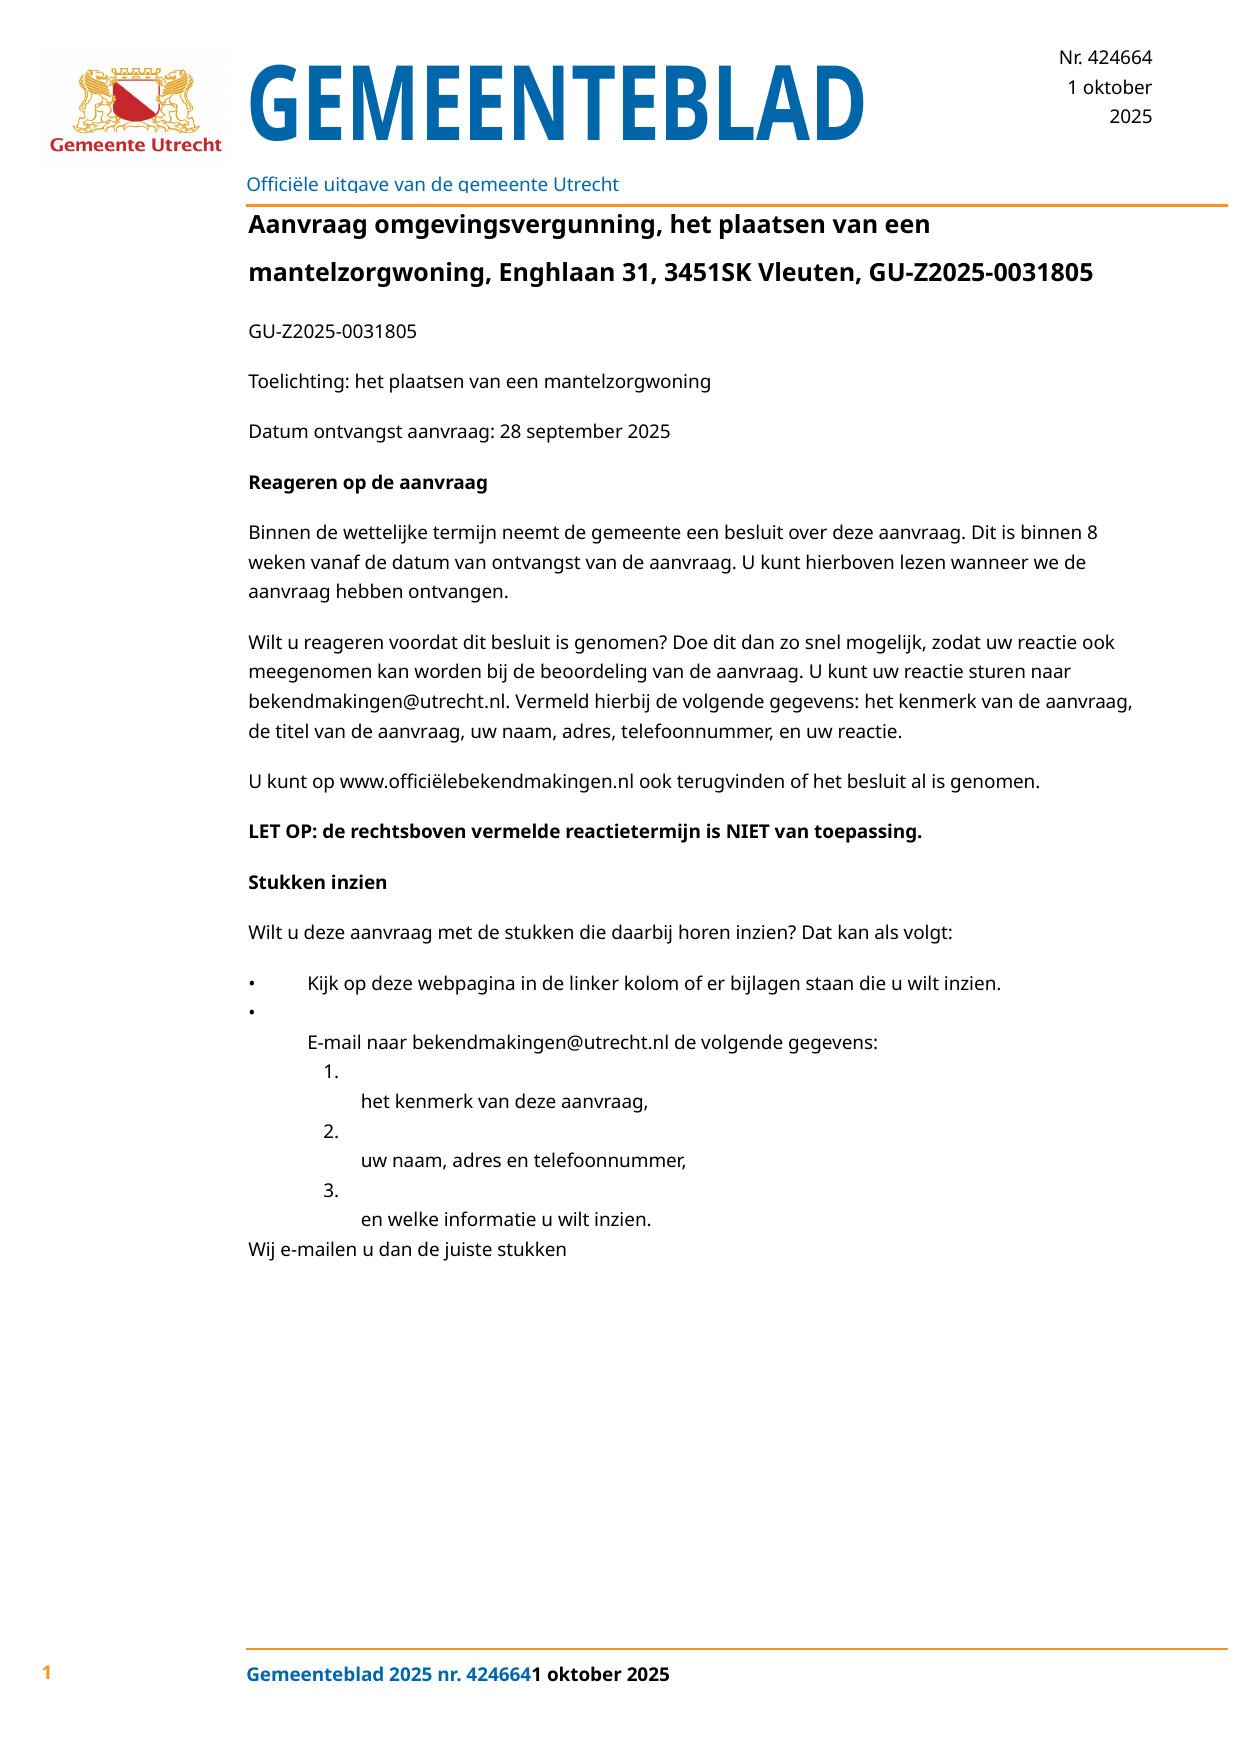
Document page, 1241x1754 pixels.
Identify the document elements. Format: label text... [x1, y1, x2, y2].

text Reageren op de aanvraag [248, 469, 1152, 495]
text Toelichting: het plaatsen van een mantelzorgwoning [248, 368, 1152, 394]
text Wilt u deze aanvraag met de stukken die daarbij horen inzien? Dat kan als volgt: [248, 919, 1152, 945]
list uw naam, adres en telefoonnummer, [323, 1147, 1152, 1173]
text Wij e-mailen u dan de juiste stukken [248, 1236, 1152, 1262]
text Stukken inzien [248, 869, 1152, 895]
text U kunt op www.officiëlebekendmakingen.nl ook terugvinden of het besluit al is genomen. [248, 768, 1152, 794]
list en welke informatie u wilt inzien. [323, 1207, 1152, 1232]
text LET OP: de rechtsboven vermelde reactietermijn is NIET van toepassing. [248, 819, 1152, 844]
text Aanvraag omgevingsvergunning, het plaatsen van een mantelzorgwoning, Enghlaan 31, 3451SK Vleuten, GU-Z2025-0031805 [248, 207, 1152, 288]
picture [41, 47, 231, 172]
text Datum ontvangst aanvraag: 28 september 2025 [248, 419, 1152, 444]
text Binnen de wettelijke termijn neemt de gemeente een besluit over deze aanvraag. Dit is binnen 8 weken vanaf de datum van ontvangst van de aanvraag. U kunt hierboven lezen wanneer we de aanvraag hebben ontvangen. [248, 519, 1152, 604]
list E-mail naar bekendmakingen@utrecht.nl de volgende gegevens: [248, 1029, 1152, 1055]
list Kijk op deze webpagina in de linker kolom of er bijlagen staan die u wilt inzien. [248, 970, 1152, 996]
text GU-Z2025-0031805 [248, 318, 1152, 344]
list het kenmerk van deze aanvraag, [323, 1088, 1152, 1114]
text Wilt u reageren voordat dit besluit is genomen? Doe dit dan zo snel mogelijk, zodat uw reactie ook meegenomen kan worden bij de beoordeling van de aanvraag. U kunt uw reactie sturen naar bekendmakingen@utrecht.nl. Vermeld hierbij de volgende gegevens: het kenmerk van de aanvraag, de titel van de aanvraag, uw naam, adres, telefoonnummer, en uw reactie. [248, 629, 1152, 744]
